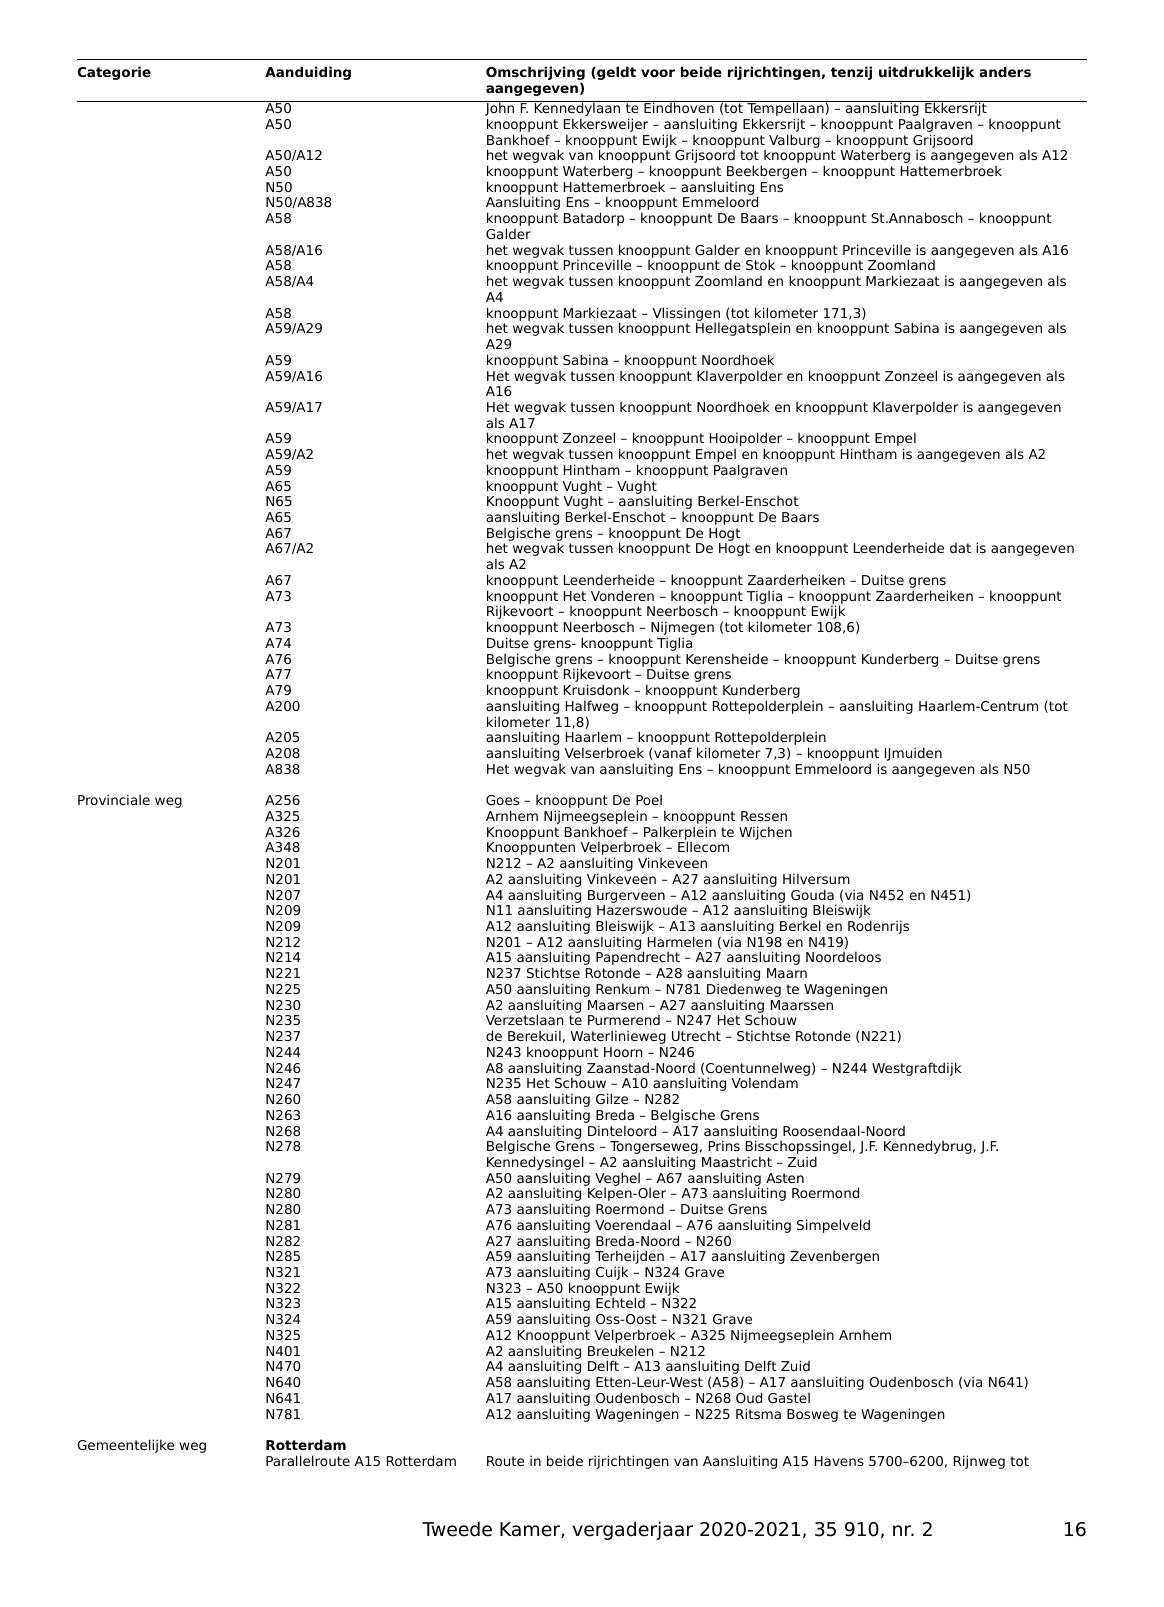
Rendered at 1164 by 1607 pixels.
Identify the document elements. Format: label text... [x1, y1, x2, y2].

table_cell aansluiting Berkel-Enschot – knooppunt De Baars [480, 510, 1087, 526]
table_cell N281 [259, 1218, 480, 1233]
table_cell N278 [259, 1139, 480, 1171]
table_cell [77, 1359, 259, 1375]
table_cell [77, 211, 259, 242]
table_cell N285 [259, 1249, 480, 1265]
table_cell N50/A838 [259, 195, 480, 211]
table_cell [77, 620, 259, 636]
table_cell A65 [259, 510, 480, 526]
table_cell A12 aansluiting Wageningen – N225 Ritsma Bosweg te Wageningen [480, 1406, 1087, 1422]
table_cell [77, 321, 259, 353]
table_cell A12 aansluiting Bleiswijk – A13 aansluiting Berkel en Rodenrijs [480, 919, 1087, 934]
table_cell A58/A16 [259, 243, 480, 258]
table_cell het wegvak van knooppunt Grijsoord tot knooppunt Waterberg is aangegeven als A12 [480, 148, 1087, 164]
table_cell A256 [259, 793, 480, 809]
table_cell [77, 1123, 259, 1139]
table_cell [77, 353, 259, 368]
table_cell [77, 1092, 259, 1108]
table_cell [480, 1438, 1087, 1454]
table_cell knooppunt Hattemerbroek – aansluiting Ens [480, 180, 1087, 195]
table_cell [77, 195, 259, 211]
table_cell [77, 1406, 259, 1422]
table_cell [77, 431, 259, 447]
table_cell knooppunt Neerbosch – Nijmegen (tot kilometer 108,6) [480, 620, 1087, 636]
table_cell Arnhem Nijmeegseplein – knooppunt Ressen [480, 809, 1087, 824]
table_cell A76 aansluiting Voerendaal – A76 aansluiting Simpelveld [480, 1218, 1087, 1233]
table_cell [77, 102, 259, 117]
table_cell [77, 1296, 259, 1312]
table_cell [77, 447, 259, 463]
table_cell A325 [259, 809, 480, 824]
table_cell knooppunt Hintham – knooppunt Paalgraven [480, 463, 1087, 478]
table_cell knooppunt Rijkevoort – Duitse grens [480, 667, 1087, 683]
table_cell Duitse grens- knooppunt Tiglia [480, 636, 1087, 651]
table_cell [77, 699, 259, 730]
table_cell A59/A29 [259, 321, 480, 353]
table_cell [77, 683, 259, 699]
table_cell [77, 400, 259, 431]
table_cell A4 aansluiting Dinteloord – A17 aansluiting Roosendaal-Noord [480, 1123, 1087, 1139]
table_cell A77 [259, 667, 480, 683]
table_cell A58/A4 [259, 274, 480, 305]
table_cell [77, 117, 259, 148]
table_cell [77, 950, 259, 966]
table_cell [77, 1454, 259, 1469]
table_cell A15 aansluiting Echteld – N322 [480, 1296, 1087, 1312]
table_cell A50 aansluiting Veghel – A67 aansluiting Asten [480, 1171, 1087, 1186]
table_cell [77, 856, 259, 872]
table_cell Verzetslaan te Purmerend – N247 Het Schouw [480, 1013, 1087, 1029]
table_cell [77, 1328, 259, 1343]
table_cell knooppunt Vught – Vught [480, 479, 1087, 494]
table_cell knooppunt Waterberg – knooppunt Beekbergen – knooppunt Hattemerbroek [480, 164, 1087, 179]
table_cell A58 [259, 258, 480, 274]
table_cell [77, 1029, 259, 1045]
table_cell knooppunt Batadorp – knooppunt De Baars – knooppunt St.Annabosch – knooppunt Galder [480, 211, 1087, 242]
table_cell het wegvak tussen knooppunt Zoomland en knooppunt Markiezaat is aangegeven als A4 [480, 274, 1087, 305]
table_cell A73 [259, 620, 480, 636]
table_cell A67 [259, 526, 480, 541]
table_cell A59 aansluiting Oss-Oost – N321 Grave [480, 1312, 1087, 1328]
table_cell Het wegvak tussen knooppunt Klaverpolder en knooppunt Zonzeel is aangegeven als A16 [480, 368, 1087, 400]
table_cell knooppunt Ekkersweijer – aansluiting Ekkersrijt – knooppunt Paalgraven – knooppunt Bankhoef – knooppunt Ewijk – knooppunt Valburg – knooppunt Grijsoord [480, 117, 1087, 148]
table_cell A50 [259, 164, 480, 179]
table_cell Rotterdam [259, 1438, 480, 1454]
table_cell N470 [259, 1359, 480, 1375]
table_cell A50 aansluiting Renkum – N781 Diedenweg te Wageningen [480, 982, 1087, 997]
table_cell N323 [259, 1296, 480, 1312]
table_cell A59/A2 [259, 447, 480, 463]
table_cell A59/A17 [259, 400, 480, 431]
table_cell A16 aansluiting Breda – Belgische Grens [480, 1108, 1087, 1123]
table_cell Belgische grens – knooppunt De Hogt [480, 526, 1087, 541]
table_cell [480, 1422, 1087, 1438]
table_cell [77, 1186, 259, 1202]
table_cell [480, 777, 1087, 793]
table_cell N263 [259, 1108, 480, 1123]
table_cell [77, 494, 259, 510]
table_cell A79 [259, 683, 480, 699]
table_cell A200 [259, 699, 480, 730]
table_cell N201 [259, 872, 480, 887]
table_cell Belgische grens – knooppunt Kerensheide – knooppunt Kunderberg – Duitse grens [480, 651, 1087, 667]
table_cell [77, 1234, 259, 1249]
table_cell [77, 541, 259, 573]
table_cell Knooppunt Vught – aansluiting Berkel-Enschot [480, 494, 1087, 510]
table_cell A50/A12 [259, 148, 480, 164]
table_cell [77, 1281, 259, 1296]
table_cell [77, 1375, 259, 1391]
table_cell N280 [259, 1202, 480, 1218]
table_cell [77, 840, 259, 856]
table_cell A59 aansluiting Terheijden – A17 aansluiting Zevenbergen [480, 1249, 1087, 1265]
table_cell A58 [259, 211, 480, 242]
table_cell N244 [259, 1045, 480, 1060]
table_cell A50 [259, 102, 480, 117]
table_cell [77, 1344, 259, 1359]
table_cell A76 [259, 651, 480, 667]
table_cell het wegvak tussen knooppunt Hellegatsplein en knooppunt Sabina is aangegeven als A29 [480, 321, 1087, 353]
table_cell knooppunt Princeville – knooppunt de Stok – knooppunt Zoomland [480, 258, 1087, 274]
table_cell A58 aansluiting Gilze – N282 [480, 1092, 1087, 1108]
table_cell N325 [259, 1328, 480, 1343]
table_cell [77, 825, 259, 840]
table_cell N235 [259, 1013, 480, 1029]
table_cell het wegvak tussen knooppunt Empel en knooppunt Hintham is aangegeven als A2 [480, 447, 1087, 463]
table_cell Knooppunt Bankhoef – Palkerplein te Wijchen [480, 825, 1087, 840]
table_cell N246 [259, 1060, 480, 1076]
table_cell N237 [259, 1029, 480, 1045]
table_cell A58 [259, 305, 480, 321]
table_cell N207 [259, 888, 480, 903]
table_cell N212 – A2 aansluiting Vinkeveen [480, 856, 1087, 872]
table_cell Route in beide rijrichtingen van Aansluiting A15 Havens 5700–6200, Rijnweg tot [480, 1454, 1087, 1469]
table_cell N268 [259, 1123, 480, 1139]
table_cell N65 [259, 494, 480, 510]
table_cell A59 [259, 431, 480, 447]
table_cell [77, 1060, 259, 1076]
table_cell Goes – knooppunt De Poel [480, 793, 1087, 809]
table_cell [77, 526, 259, 541]
table_cell [77, 966, 259, 982]
table_cell [77, 479, 259, 494]
table_cell [77, 777, 259, 793]
table_cell A4 aansluiting Burgerveen – A12 aansluiting Gouda (via N452 en N451) [480, 888, 1087, 903]
table_cell A208 [259, 746, 480, 762]
table_cell N230 [259, 998, 480, 1013]
table_cell [77, 1139, 259, 1171]
table_cell N247 [259, 1076, 480, 1092]
table_cell N11 aansluiting Hazerswoude – A12 aansluiting Bleiswijk [480, 903, 1087, 919]
table_cell [77, 888, 259, 903]
table_cell [77, 762, 259, 777]
table_cell [77, 1171, 259, 1186]
table_cell [77, 1013, 259, 1029]
table_cell A2 aansluiting Breukelen – N212 [480, 1344, 1087, 1359]
table_cell A73 [259, 589, 480, 620]
table_cell [77, 1076, 259, 1092]
table_cell aansluiting Velserbroek (vanaf kilometer 7,3) – knooppunt IJmuiden [480, 746, 1087, 762]
table_cell A59 [259, 463, 480, 478]
table_cell Provinciale weg [77, 793, 259, 809]
table_cell [77, 148, 259, 164]
table_cell John F. Kennedylaan te Eindhoven (tot Tempellaan) – aansluiting Ekkersrijt [480, 102, 1087, 117]
table_cell N641 [259, 1391, 480, 1406]
table_cell A4 aansluiting Delft – A13 aansluiting Delft Zuid [480, 1359, 1087, 1375]
table_cell Parallelroute A15 Rotterdam [259, 1454, 480, 1469]
table_cell [77, 1045, 259, 1060]
table_cell [259, 777, 480, 793]
table_cell [77, 274, 259, 305]
table_cell [77, 510, 259, 526]
table_cell N225 [259, 982, 480, 997]
table_cell [77, 368, 259, 400]
table_cell N221 [259, 966, 480, 982]
table_cell N781 [259, 1406, 480, 1422]
table_cell A74 [259, 636, 480, 651]
table_cell A326 [259, 825, 480, 840]
table_cell A838 [259, 762, 480, 777]
table_cell [77, 746, 259, 762]
table_cell A73 aansluiting Roermond – Duitse Grens [480, 1202, 1087, 1218]
table_cell A8 aansluiting Zaanstad-Noord (Coentunnelweg) – N244 Westgraftdijk [480, 1060, 1087, 1076]
table_cell [77, 1312, 259, 1328]
table_cell N279 [259, 1171, 480, 1186]
table_cell A2 aansluiting Kelpen-Oler – A73 aansluiting Roermond [480, 1186, 1087, 1202]
table_cell N322 [259, 1281, 480, 1296]
table_cell N209 [259, 919, 480, 934]
table_cell [77, 1108, 259, 1123]
table_cell Gemeentelijke weg [77, 1438, 259, 1454]
table_cell [77, 164, 259, 179]
table_cell aansluiting Halfweg – knooppunt Rottepolderplein – aansluiting Haarlem-Centrum (tot kilometer 11,8) [480, 699, 1087, 730]
table_cell [77, 1265, 259, 1281]
table_cell knooppunt Kruisdonk – knooppunt Kunderberg [480, 683, 1087, 699]
table_cell A59 [259, 353, 480, 368]
table_cell A67/A2 [259, 541, 480, 573]
table_cell N201 – A12 aansluiting Harmelen (via N198 en N419) [480, 935, 1087, 950]
table_cell Het wegvak tussen knooppunt Noordhoek en knooppunt Klaverpolder is aangegeven als A17 [480, 400, 1087, 431]
table_cell N214 [259, 950, 480, 966]
table_cell N237 Stichtse Rotonde – A28 aansluiting Maarn [480, 966, 1087, 982]
table_cell de Berekuil, Waterlinieweg Utrecht – Stichtse Rotonde (N221) [480, 1029, 1087, 1045]
table_cell [77, 1422, 259, 1438]
table_cell A15 aansluiting Papendrecht – A27 aansluiting Noordeloos [480, 950, 1087, 966]
table_cell N50 [259, 180, 480, 195]
table_cell het wegvak tussen knooppunt Galder en knooppunt Princeville is aangegeven als A16 [480, 243, 1087, 258]
table_cell [77, 998, 259, 1013]
table_cell [77, 667, 259, 683]
table_cell [77, 180, 259, 195]
table_cell [77, 243, 259, 258]
table_cell A348 [259, 840, 480, 856]
table_cell A2 aansluiting Maarsen – A27 aansluiting Maarssen [480, 998, 1087, 1013]
table_cell N401 [259, 1344, 480, 1359]
table_cell N260 [259, 1092, 480, 1108]
table_cell [77, 809, 259, 824]
table_cell [77, 463, 259, 478]
table_header Omschrijving (geldt voor beide rijrichtingen, tenzij uitdrukkelijk anders aangegeven) [480, 60, 1087, 101]
table_cell N282 [259, 1234, 480, 1249]
table_cell [77, 1202, 259, 1218]
table_cell N280 [259, 1186, 480, 1202]
table_cell [77, 1391, 259, 1406]
table_cell knooppunt Sabina – knooppunt Noordhoek [480, 353, 1087, 368]
table_cell [77, 935, 259, 950]
table_cell [77, 305, 259, 321]
table_cell knooppunt Markiezaat – Vlissingen (tot kilometer 171,3) [480, 305, 1087, 321]
table_cell N640 [259, 1375, 480, 1391]
table_cell A205 [259, 730, 480, 746]
table_cell A59/A16 [259, 368, 480, 400]
table_cell het wegvak tussen knooppunt De Hogt en knooppunt Leenderheide dat is aangegeven als A2 [480, 541, 1087, 573]
table_cell [77, 1218, 259, 1233]
table_header Aanduiding [259, 60, 480, 101]
table_cell A27 aansluiting Breda-Noord – N260 [480, 1234, 1087, 1249]
table_cell A73 aansluiting Cuijk – N324 Grave [480, 1265, 1087, 1281]
table_cell [77, 636, 259, 651]
table_cell N243 knooppunt Hoorn – N246 [480, 1045, 1087, 1060]
table_cell A17 aansluiting Oudenbosch – N268 Oud Gastel [480, 1391, 1087, 1406]
table_cell [77, 573, 259, 588]
table_cell aansluiting Haarlem – knooppunt Rottepolderplein [480, 730, 1087, 746]
table_cell knooppunt Leenderheide – knooppunt Zaarderheiken – Duitse grens [480, 573, 1087, 588]
table_cell N201 [259, 856, 480, 872]
table_cell N212 [259, 935, 480, 950]
table_cell N324 [259, 1312, 480, 1328]
table_cell Aansluiting Ens – knooppunt Emmeloord [480, 195, 1087, 211]
table_cell [77, 903, 259, 919]
table_cell [77, 730, 259, 746]
table_cell Belgische Grens – Tongerseweg, Prins Bisschopssingel, J.F. Kennedybrug, J.F. Kennedysingel – A2 aansluiting Maastricht – Zuid [480, 1139, 1087, 1171]
table_cell N323 – A50 knooppunt Ewijk [480, 1281, 1087, 1296]
table_cell knooppunt Het Vonderen – knooppunt Tiglia – knooppunt Zaarderheiken – knooppunt Rijkevoort – knooppunt Neerbosch – knooppunt Ewijk [480, 589, 1087, 620]
table_cell A58 aansluiting Etten-Leur-West (A58) – A17 aansluiting Oudenbosch (via N641) [480, 1375, 1087, 1391]
table_cell [259, 1422, 480, 1438]
table_cell A50 [259, 117, 480, 148]
table_cell [77, 589, 259, 620]
table_cell [77, 651, 259, 667]
table_cell knooppunt Zonzeel – knooppunt Hooipolder – knooppunt Empel [480, 431, 1087, 447]
table_cell [77, 919, 259, 934]
table_header Categorie [77, 60, 259, 101]
table_cell A12 Knooppunt Velperbroek – A325 Nijmeegseplein Arnhem [480, 1328, 1087, 1343]
table_cell N209 [259, 903, 480, 919]
table_cell [77, 872, 259, 887]
table_cell A2 aansluiting Vinkeveen – A27 aansluiting Hilversum [480, 872, 1087, 887]
table_cell Het wegvak van aansluiting Ens – knooppunt Emmeloord is aangegeven als N50 [480, 762, 1087, 777]
table_cell [77, 982, 259, 997]
table_cell N321 [259, 1265, 480, 1281]
table_cell [77, 1249, 259, 1265]
table_cell A67 [259, 573, 480, 588]
table_cell Knooppunten Velperbroek – Ellecom [480, 840, 1087, 856]
table_cell N235 Het Schouw – A10 aansluiting Volendam [480, 1076, 1087, 1092]
table_cell A65 [259, 479, 480, 494]
table_cell [77, 258, 259, 274]
